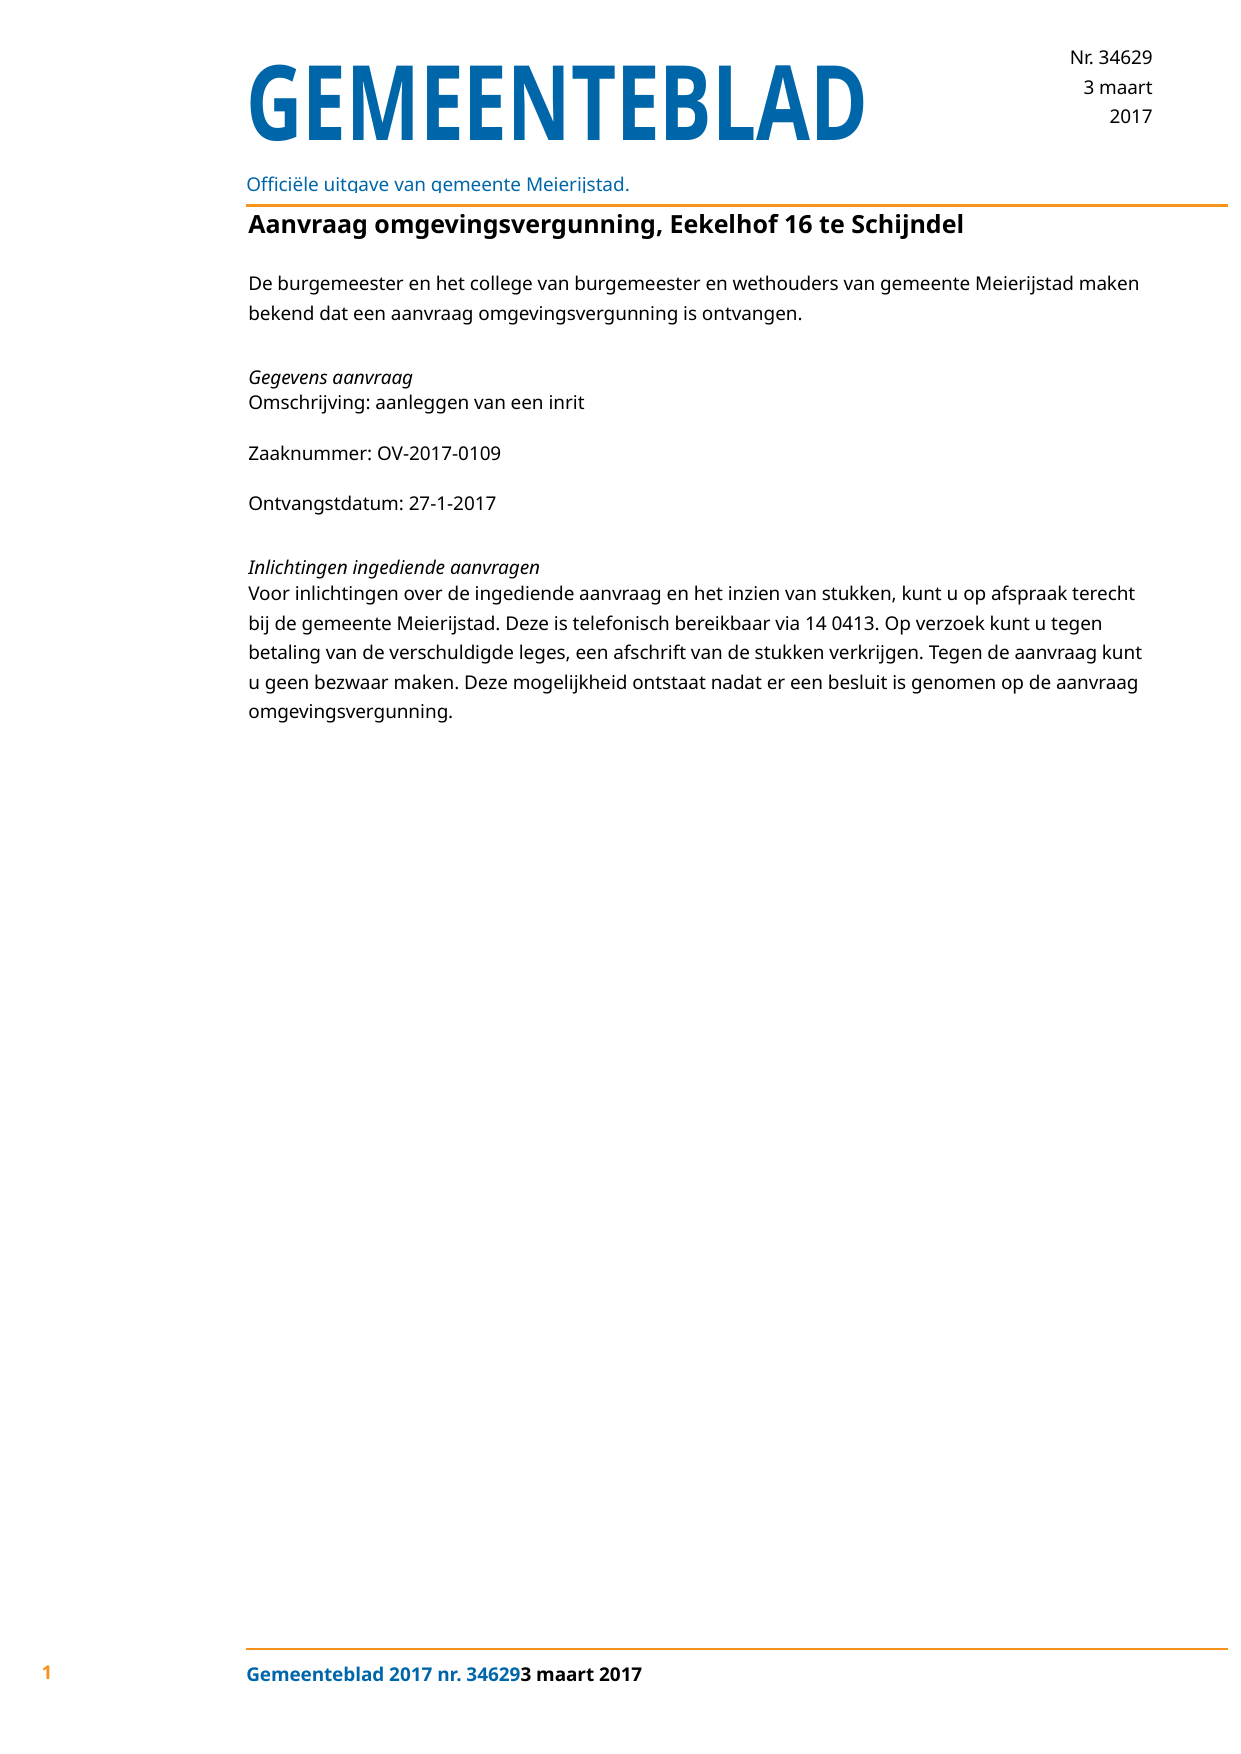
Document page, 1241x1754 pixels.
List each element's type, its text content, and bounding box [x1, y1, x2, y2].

text Zaaknummer: OV-2017-0109 [248, 440, 1152, 466]
text De burgemeester en het college van burgemeester en wethouders van gemeente Meierijstad maken bekend dat een aanvraag omgevingsvergunning is ontvangen. [248, 270, 1152, 326]
picture [41, 47, 231, 172]
text Inlichtingen ingediende aanvragen [248, 554, 1152, 580]
text Omschrijving: aanleggen van een inrit [248, 389, 1152, 415]
text Aanvraag omgevingsvergunning, Eekelhof 16 te Schijndel [248, 207, 1152, 241]
text Gegevens aanvraag [248, 364, 1152, 389]
text Ontvangstdatum: 27-1-2017 [248, 490, 1152, 516]
text Voor inlichtingen over de ingediende aanvraag en het inzien van stukken, kunt u op afspraak terecht bij de gemeente Meierijstad. Deze is telefonisch bereikbaar via 14 0413. Op verzoek kunt u tegen betaling van de verschuldigde leges, een afschrift van de stukken verkrijgen. Tegen de aanvraag kunt u geen bezwaar maken. Deze mogelijkheid ontstaat nadat er een besluit is genomen op de aanvraag omgevingsvergunning. [248, 580, 1152, 724]
